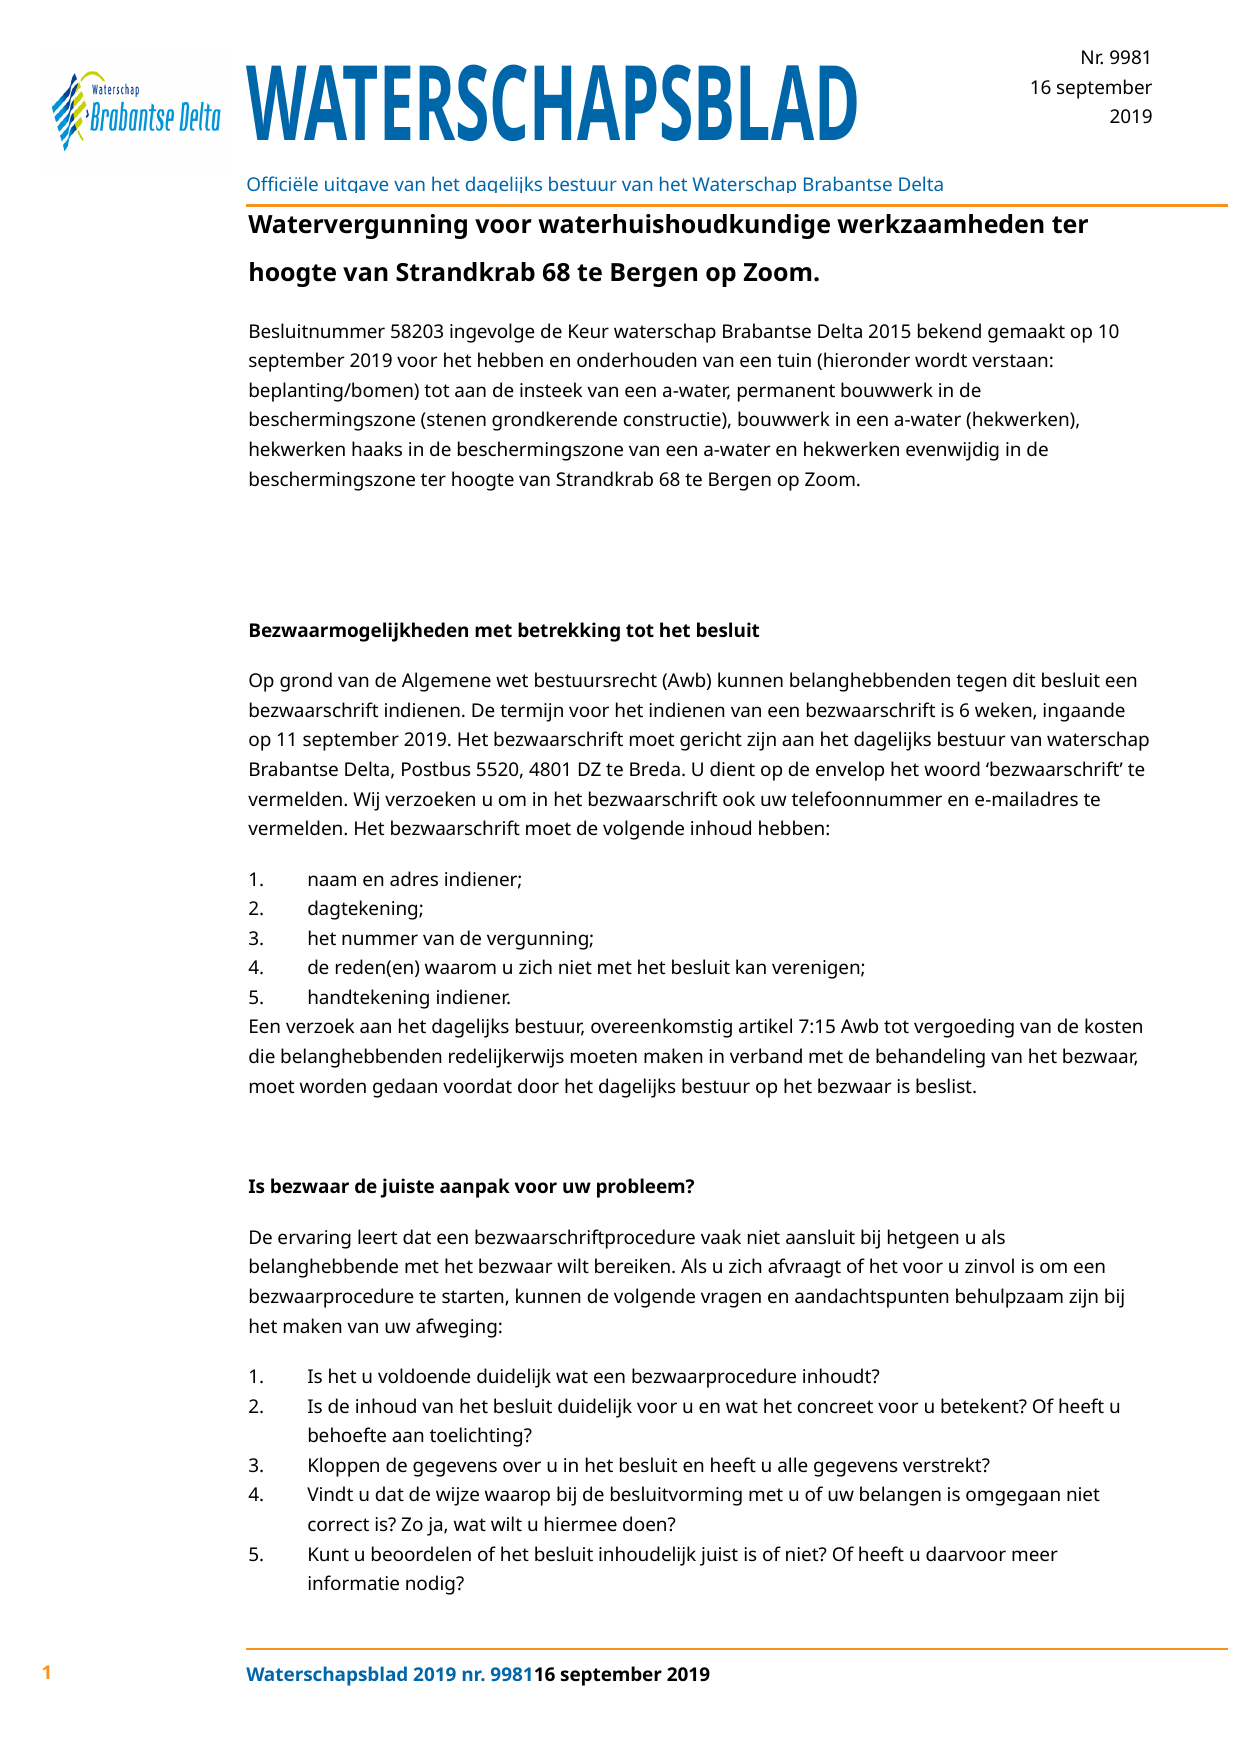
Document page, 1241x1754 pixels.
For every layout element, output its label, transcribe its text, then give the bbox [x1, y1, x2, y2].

list handtekening indiener. [248, 984, 1152, 1010]
list Is de inhoud van het besluit duidelijk voor u en wat het concreet voor u betekent? Of heeft u behoefte aan toelichting? [248, 1393, 1152, 1448]
list dagtekening; [248, 895, 1152, 921]
text Watervergunning voor waterhuishoudkundige werkzaamheden ter hoogte van Strandkrab 68 te Bergen op Zoom. [248, 207, 1152, 288]
text Op grond van de Algemene wet bestuursrecht (Awb) kunnen belanghebbenden tegen dit besluit een bezwaarschrift indienen. De termijn voor het indienen van een bezwaarschrift is 6 weken, ingaande op 11 september 2019. Het bezwaarschrift moet gericht zijn aan het dagelijks bestuur van waterschap Brabantse Delta, Postbus 5520, 4801 DZ te Breda. U dient op de envelop het woord ‘bezwaarschrift’ te vermelden. Wij verzoeken u om in het bezwaarschrift ook uw telefoonnummer en e‑mailadres te vermelden. Het bezwaarschrift moet de volgende inhoud hebben: [248, 667, 1152, 841]
text Bezwaarmogelijkheden met betrekking tot het besluit [248, 617, 1152, 643]
list Kloppen de gegevens over u in het besluit en heeft u alle gegevens verstrekt? [248, 1452, 1152, 1478]
list het nummer van de vergunning; [248, 925, 1152, 951]
text Een verzoek aan het dagelijks bestuur, overeenkomstig artikel 7:15 Awb tot vergoeding van de kosten die belanghebbenden redelijkerwijs moeten maken in verband met de behandeling van het bezwaar, moet worden gedaan voordat door het dagelijks bestuur op het bezwaar is beslist. [248, 1014, 1152, 1099]
list Is het u voldoende duidelijk wat een bezwaarprocedure inhoudt? [248, 1363, 1152, 1389]
list Kunt u beoordelen of het besluit inhoudelijk juist is of niet? Of heeft u daarvoor meer informatie nodig? [248, 1541, 1152, 1596]
text De ervaring leert dat een bezwaarschriftprocedure vaak niet aansluit bij hetgeen u als belanghebbende met het bezwaar wilt bereiken. Als u zich afvraagt of het voor u zinvol is om een bezwaarprocedure te starten, kunnen de volgende vragen en aandachtspunten behulpzaam zijn bij het maken van uw afweging: [248, 1224, 1152, 1339]
picture [41, 47, 231, 172]
list naam en adres indiener; [248, 866, 1152, 892]
list de reden(en) waarom u zich niet met het besluit kan verenigen; [248, 954, 1152, 980]
list Vindt u dat de wijze waarop bij de besluitvorming met u of uw belangen is omgegaan niet correct is? Zo ja, wat wilt u hiermee doen? [248, 1482, 1152, 1537]
text Is bezwaar de juiste aanpak voor uw probleem? [248, 1174, 1152, 1199]
text Besluitnummer 58203 ingevolge de Keur waterschap Brabantse Delta 2015 bekend gemaakt op 10 september 2019 voor het hebben en onderhouden van een tuin (hieronder wordt verstaan: beplanting/bomen) tot aan de insteek van een a-water, permanent bouwwerk in de beschermingszone (stenen grondkerende constructie), bouwwerk in een a-water (hekwerken), hekwerken haaks in de beschermingszone van een a-water en hekwerken evenwijdig in de beschermingszone ter hoogte van Strandkrab 68 te Bergen op Zoom. [248, 318, 1152, 492]
